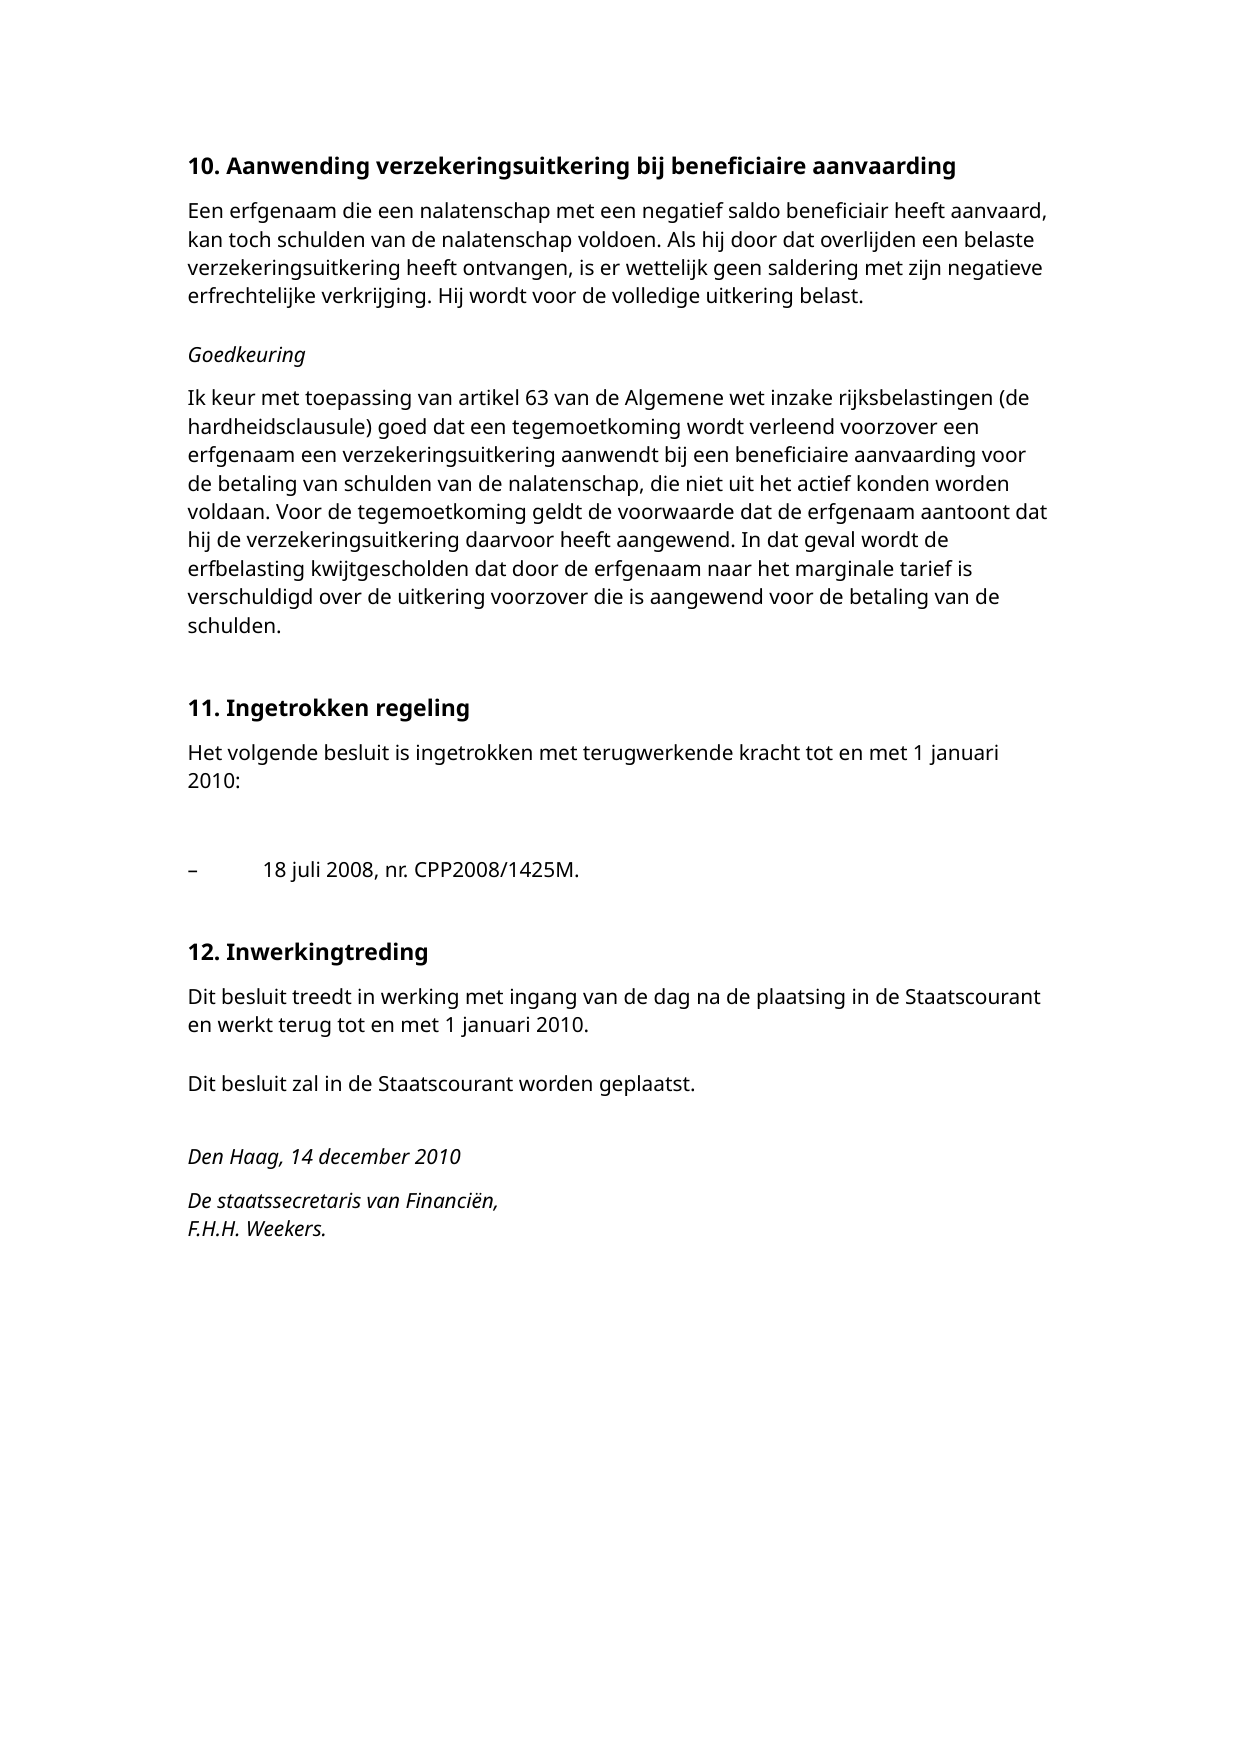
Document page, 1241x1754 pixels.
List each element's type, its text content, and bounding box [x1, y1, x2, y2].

text Den Haag, 14 december 2010 [187, 1142, 1053, 1171]
text Goedkeuring [187, 340, 1053, 368]
text Dit besluit treedt in werking met ingang van de dag na de plaatsing in de Staatscourant en werkt terug tot en met 1 januari 2010. [187, 982, 1053, 1039]
text Het volgende besluit is ingetrokken met terugwerkende kracht tot en met 1 januari 2010: [187, 738, 1053, 795]
subtitle 11. Ingetrokken regeling [187, 692, 1053, 723]
subtitle 10. Aanwending verzekeringsuitkering bij beneficiaire aanvaarding [187, 150, 1053, 181]
text F.H.H. Weekers. [187, 1214, 1053, 1243]
text Ik keur met toepassing van artikel 63 van de Algemene wet inzake rijksbelastingen (de hardheidsclausule) goed dat een tegemoetkoming wordt verleend voorzover een erfgenaam een verzekeringsuitkering aanwendt bij een beneficiaire aanvaarding voor de betaling van schulden van de nalatenschap, die niet uit het actief konden worden voldaan. Voor de tegemoetkoming geldt de voorwaarde dat de erfgenaam aantoont dat hij de verzekeringsuitkering daarvoor heeft aangewend. In dat geval wordt de erfbelasting kwijtgescholden dat door de erfgenaam naar het marginale tarief is verschuldigd over de uitkering voorzover die is aangewend voor de betaling van de schulden. [187, 383, 1053, 639]
text Dit besluit zal in de Staatscourant worden geplaatst. [187, 1069, 1053, 1097]
text Een erfgenaam die een nalatenschap met een negatief saldo beneficiair heeft aanvaard, kan toch schulden van de nalatenschap voldoen. Als hij door dat overlijden een belaste verzekeringsuitkering heeft ontvangen, is er wettelijk geen saldering met zijn negatieve erfrechtelijke verkrijging. Hij wordt voor de volledige uitkering belast. [187, 196, 1053, 310]
subtitle 12. Inwerkingtreding [187, 936, 1053, 967]
text De staatssecretaris van Financiën, [187, 1186, 1053, 1214]
list 18 juli 2008, nr. CPP2008/1425M. [187, 855, 1053, 883]
